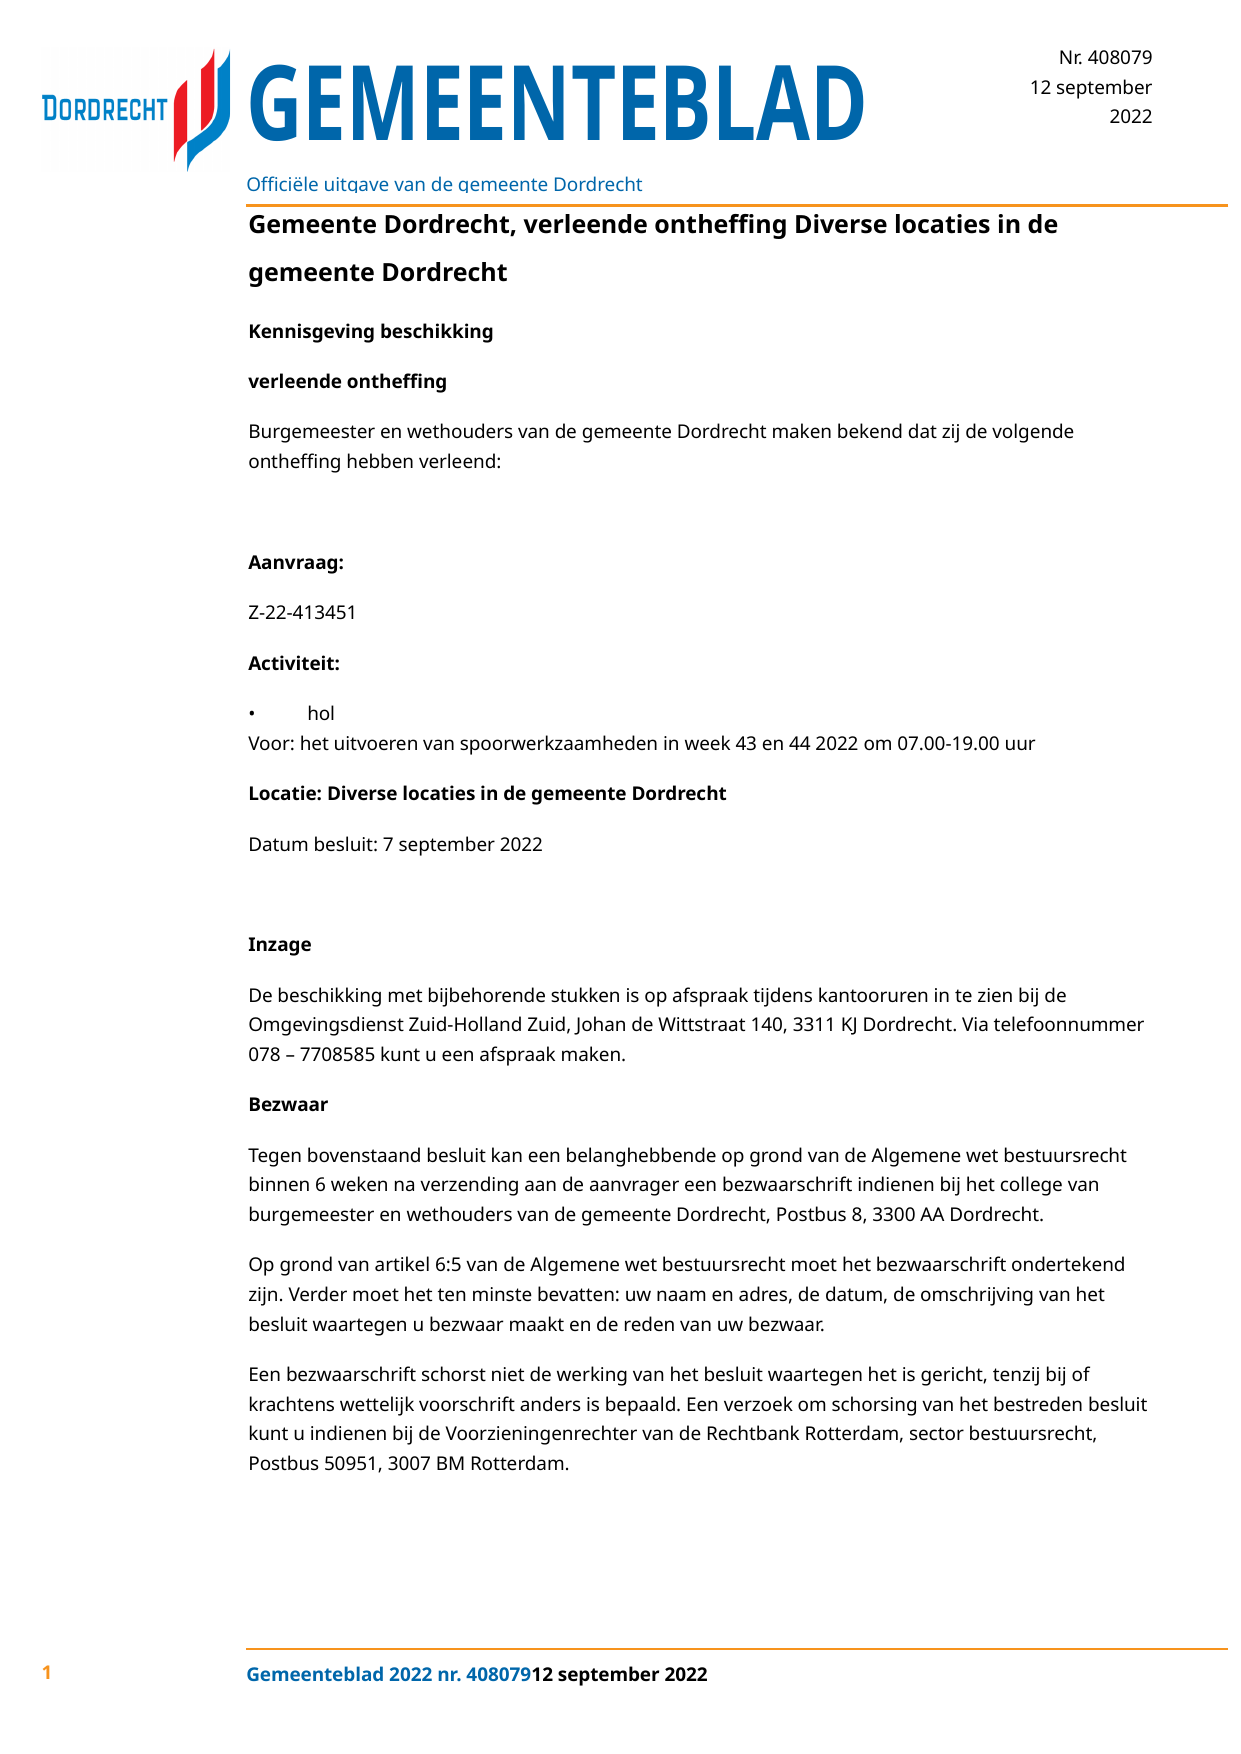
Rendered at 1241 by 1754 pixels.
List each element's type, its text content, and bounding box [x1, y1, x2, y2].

text Kennisgeving beschikking [248, 318, 1152, 344]
text Aanvraag: [248, 549, 1152, 575]
text Inzage [248, 932, 1152, 957]
text Tegen bovenstaand besluit kan een belanghebbende op grond van de Algemene wet bestuursrecht binnen 6 weken na verzending aan de aanvrager een bezwaarschrift indienen bij het college van burgemeester en wethouders van de gemeente Dordrecht, Postbus 8, 3300 AA Dordrecht. [248, 1142, 1152, 1227]
list hol [248, 700, 1152, 726]
text Gemeente Dordrecht, verleende ontheffing Diverse locaties in de gemeente Dordrecht [248, 207, 1152, 288]
text De beschikking met bijbehorende stukken is op afspraak tijdens kantooruren in te zien bij de Omgevingsdienst Zuid-Holland Zuid, Johan de Wittstraat 140, 3311 KJ Dordrecht. Via telefoonnummer 078 – 7708585 kunt u een afspraak maken. [248, 982, 1152, 1067]
text Z-22-413451 [248, 599, 1152, 625]
text Burgemeester en wethouders van de gemeente Dordrecht maken bekend dat zij de volgende ontheffing hebben verleend: [248, 419, 1152, 474]
text Voor: het uitvoeren van spoorwerkzaamheden in week 43 en 44 2022 om 07.00-19.00 uur [248, 730, 1152, 756]
picture [41, 47, 231, 172]
text Op grond van artikel 6:5 van de Algemene wet bestuursrecht moet het bezwaarschrift ondertekend zijn. Verder moet het ten minste bevatten: uw naam en adres, de datum, de omschrijving van het besluit waartegen u bezwaar maakt en de reden van uw bezwaar. [248, 1252, 1152, 1337]
text Activiteit: [248, 650, 1152, 676]
text Locatie: Diverse locaties in de gemeente Dordrecht [248, 780, 1152, 806]
text Een bezwaarschrift schorst niet de werking van het besluit waartegen het is gericht, tenzij bij of krachtens wettelijk voorschrift anders is bepaald. Een verzoek om schorsing van het bestreden besluit kunt u indienen bij de Voorzieningenrechter van de Rechtbank Rotterdam, sector bestuursrecht, Postbus 50951, 3007 BM Rotterdam. [248, 1361, 1152, 1476]
text Bezwaar [248, 1092, 1152, 1117]
text Datum besluit: 7 september 2022 [248, 831, 1152, 857]
text verleende ontheffing [248, 368, 1152, 394]
